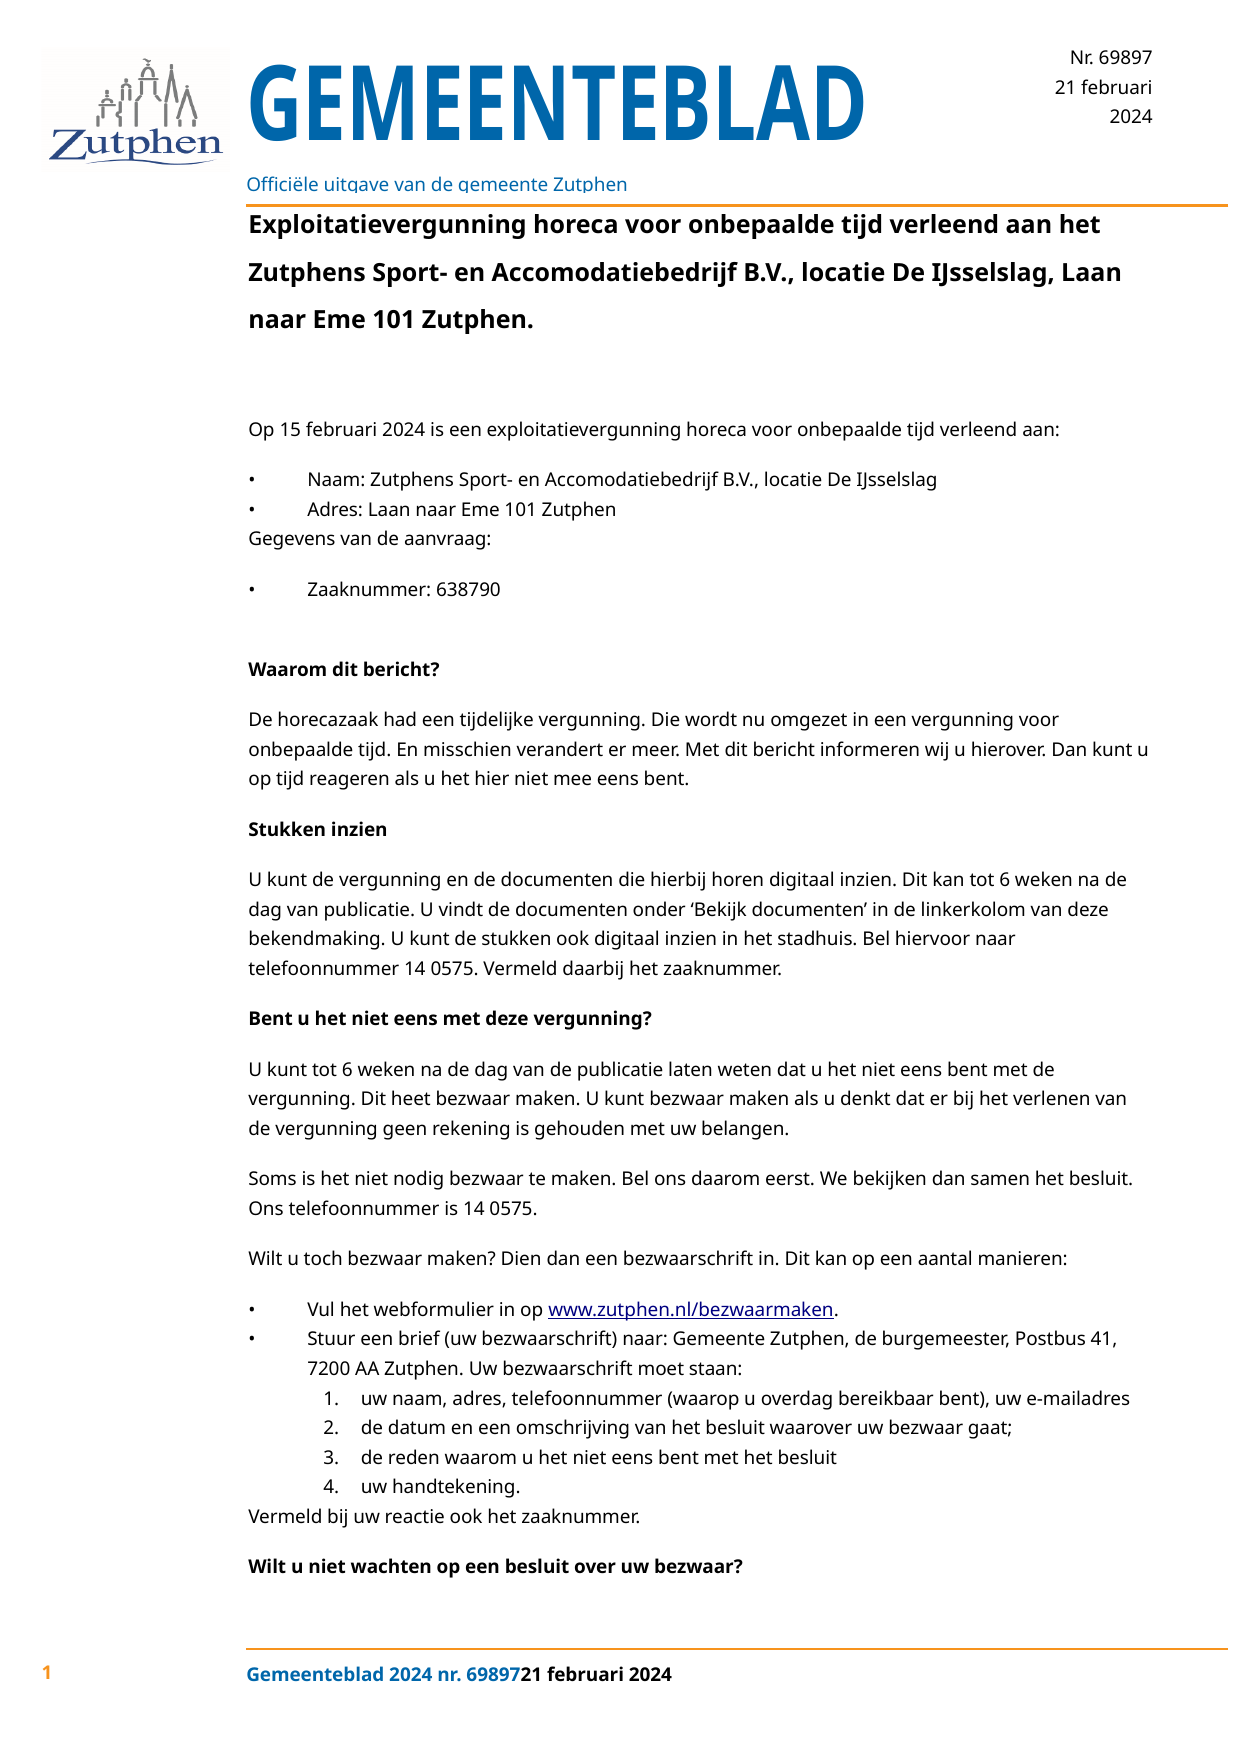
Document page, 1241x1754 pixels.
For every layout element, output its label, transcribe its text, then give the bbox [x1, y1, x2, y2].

list de datum en een omschrijving van het besluit waarover uw bezwaar gaat; [323, 1414, 1152, 1440]
text Wilt u niet wachten op een besluit over uw bezwaar? [248, 1553, 1152, 1579]
text U kunt tot 6 weken na de dag van de publicatie laten weten dat u het niet eens bent met de vergunning. Dit heet bezwaar maken. U kunt bezwaar maken als u denkt dat er bij het verlenen van de vergunning geen rekening is gehouden met uw belangen. [248, 1056, 1152, 1141]
text De horecazaak had een tijdelijke vergunning. Die wordt nu omgezet in een vergunning voor onbepaalde tijd. En misschien verandert er meer. Met dit bericht informeren wij u hierover. Dan kunt u op tijd reageren als u het hier niet mee eens bent. [248, 706, 1152, 791]
list uw handtekening. [323, 1473, 1152, 1499]
text U kunt de vergunning en de documenten die hierbij horen digitaal inzien. Dit kan tot 6 weken na de dag van publicatie. U vindt de documenten onder ‘Bekijk documenten’ in de linkerkolom van deze bekendmaking. U kunt de stukken ook digitaal inzien in het stadhuis. Bel hiervoor naar telefoonnummer 14 0575. Vermeld daarbij het zaaknummer. [248, 866, 1152, 981]
text Waarom dit bericht? [248, 656, 1152, 682]
list Adres: Laan naar Eme 101 Zutphen [248, 496, 1152, 522]
list Naam: Zutphens Sport- en Accomodatiebedrijf B.V., locatie De IJsselslag [248, 466, 1152, 492]
text Exploitatievergunning horeca voor onbepaalde tijd verleend aan het Zutphens Sport- en Accomodatiebedrijf B.V., locatie De IJsselslag, Laan naar Eme 101 Zutphen. [248, 207, 1152, 336]
list Stuur een brief (uw bezwaarschrift) naar: Gemeente Zutphen, de burgemeester, Postbus 41, 7200 AA Zutphen. Uw bezwaarschrift moet staan: [248, 1326, 1152, 1381]
text Bent u het niet eens met deze vergunning? [248, 1006, 1152, 1031]
text Op 15 februari 2024 is een exploitatievergunning horeca voor onbepaalde tijd verleend aan: [248, 416, 1152, 442]
text Gegevens van de aanvraag: [248, 526, 1152, 551]
list Vul het webformulier in op www.zutphen.nl/bezwaarmaken. [248, 1296, 1152, 1322]
text Soms is het niet nodig bezwaar te maken. Bel ons daarom eerst. We bekijken dan samen het besluit. Ons telefoonnummer is 14 0575. [248, 1166, 1152, 1221]
list de reden waarom u het niet eens bent met het besluit [323, 1444, 1152, 1469]
text Wilt u toch bezwaar maken? Dien dan een bezwaarschrift in. Dit kan op een aantal manieren: [248, 1246, 1152, 1271]
text Stukken inzien [248, 816, 1152, 842]
picture [41, 47, 231, 172]
list Zaaknummer: 638790 [248, 576, 1152, 602]
text Vermeld bij uw reactie ook het zaaknummer. [248, 1503, 1152, 1529]
list uw naam, adres, telefoonnummer (waarop u overdag bereikbaar bent), uw e-mailadres [323, 1385, 1152, 1410]
